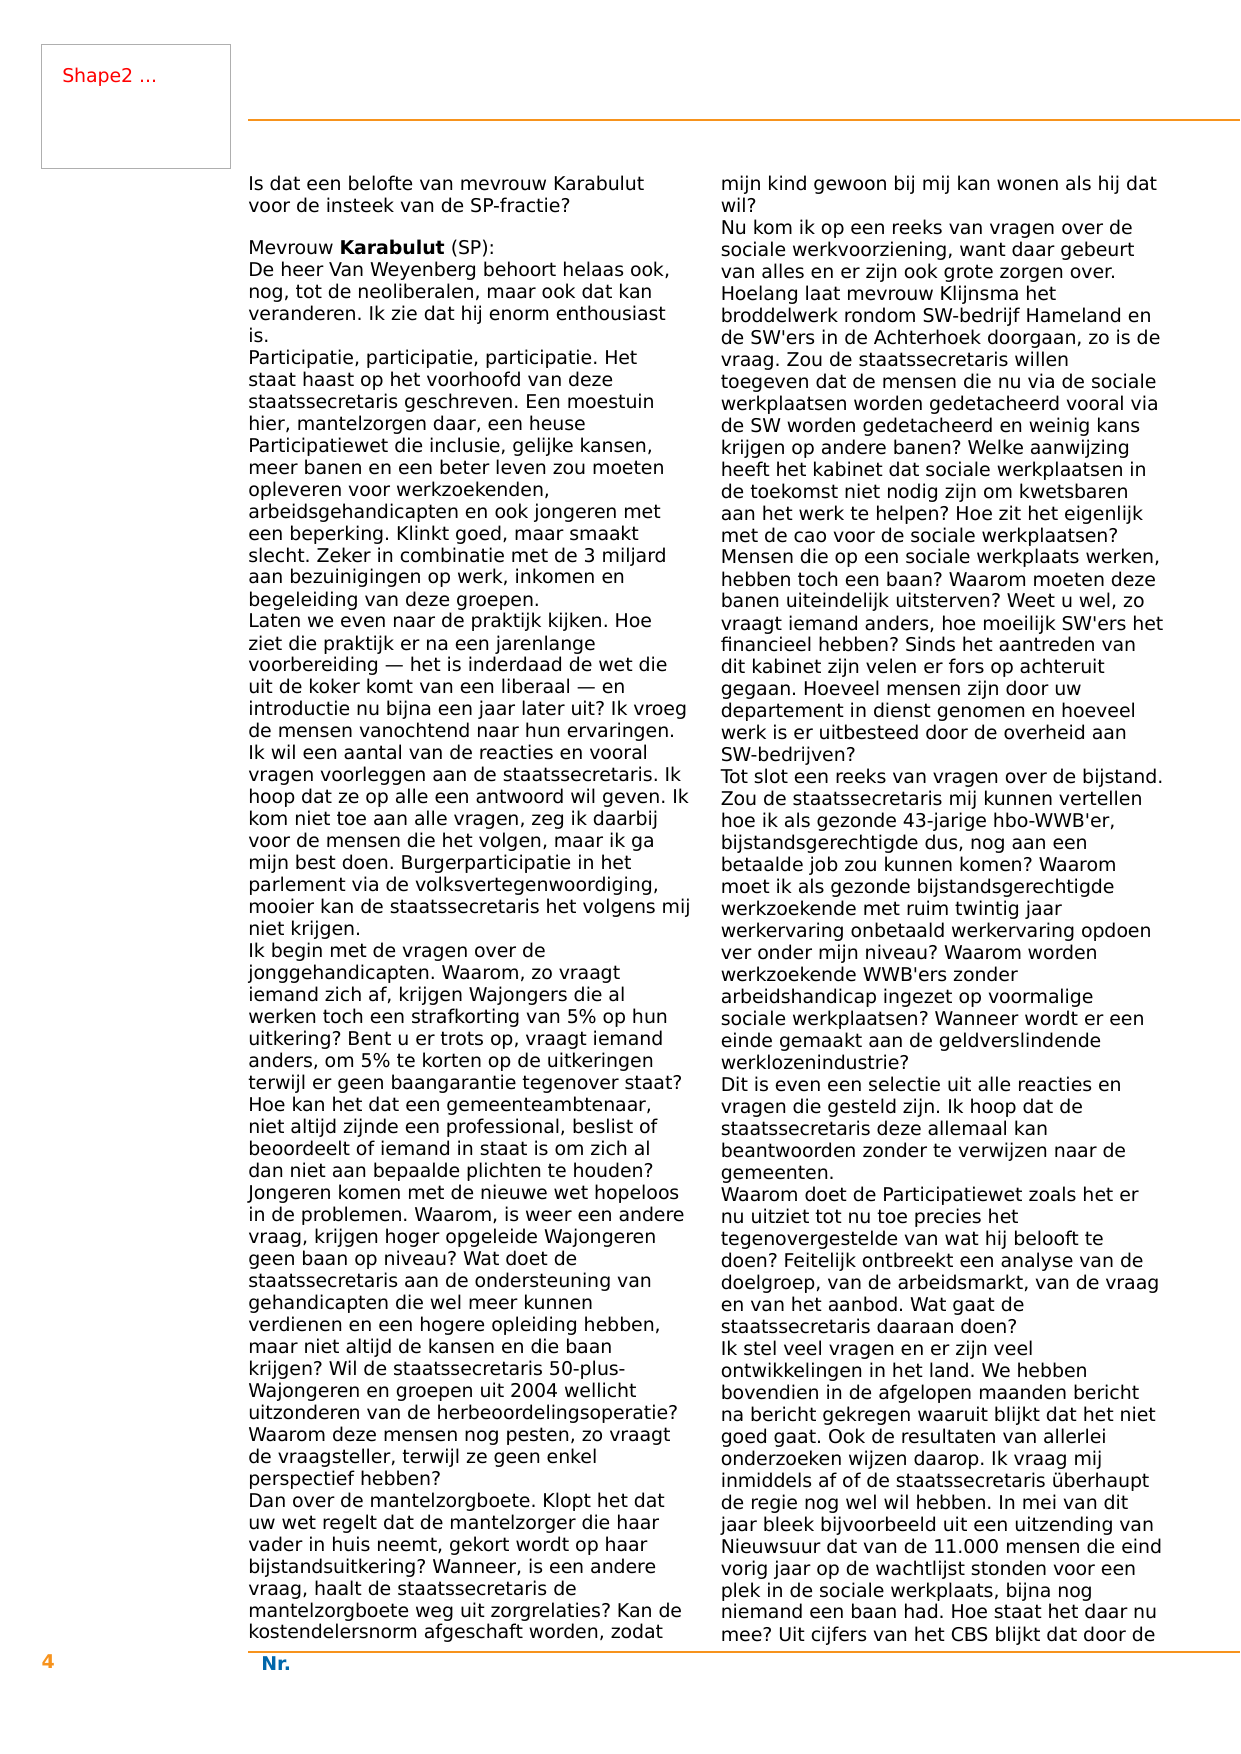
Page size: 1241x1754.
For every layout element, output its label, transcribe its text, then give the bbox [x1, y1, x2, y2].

text Dan over de mantelzorgboete. Klopt het dat uw wet regelt dat de mantelzorger die haar vader in huis neemt, gekort wordt op haar bijstandsuitkering? Wanneer, is een andere vraag, haalt de staatssecretaris de mantelzorgboete weg uit zorgrelaties? Kan de kostendelersnorm afgeschaft worden, zodat [248, 1489, 691, 1643]
text Tot slot een reeks van vragen over de bijstand. Zou de staatssecretaris mij kunnen vertellen hoe ik als gezonde 43-jarige hbo-WWB'er, bijstandsgerechtigde dus, nog aan een betaalde job zou kunnen komen? Waarom moet ik als gezonde bijstandsgerechtigde werkzoekende met ruim twintig jaar werkervaring onbetaald werkervaring opdoen ver onder mijn niveau? Waarom worden werkzoekende WWB'ers zonder arbeidshandicap ingezet op voormalige sociale werkplaatsen? Wanneer wordt er een einde gemaakt aan de geldverslindende werklozenindustrie? [721, 766, 1163, 1074]
text Is dat een belofte van mevrouw Karabulut voor de insteek van de SP-fractie? [248, 173, 691, 217]
text Nu kom ik op een reeks van vragen over de sociale werkvoorziening, want daar gebeurt van alles en er zijn ook grote zorgen over. Hoelang laat mevrouw Klijnsma het broddelwerk rondom SW-bedrijf Hameland en de SW'ers in de Achterhoek doorgaan, zo is de vraag. Zou de staatssecretaris willen toegeven dat de mensen die nu via de sociale werkplaatsen worden gedetacheerd vooral via de SW worden gedetacheerd en weinig kans krijgen op andere banen? Welke aanwijzing heeft het kabinet dat sociale werkplaatsen in de toekomst niet nodig zijn om kwetsbaren aan het werk te helpen? Hoe zit het eigenlijk met de cao voor de sociale werkplaatsen? Mensen die op een sociale werkplaats werken, hebben toch een baan? Waarom moeten deze banen uiteindelijk uitsterven? Weet u wel, zo vraagt iemand anders, hoe moeilijk SW'ers het financieel hebben? Sinds het aantreden van dit kabinet zijn velen er fors op achteruit gegaan. Hoeveel mensen zijn door uw departement in dienst genomen en hoeveel werk is er uitbesteed door de overheid aan SW-bedrijven? [721, 217, 1163, 766]
text De heer Van Weyenberg behoort helaas ook, nog, tot de neoliberalen, maar ook dat kan veranderen. Ik zie dat hij enorm enthousiast is. [248, 259, 691, 347]
text Laten we even naar de praktijk kijken. Hoe ziet die praktijk er na een jarenlange voorbereiding — het is inderdaad de wet die uit de koker komt van een liberaal — en introductie nu bijna een jaar later uit? Ik vroeg de mensen vanochtend naar hun ervaringen. Ik wil een aantal van de reacties en vooral vragen voorleggen aan de staatssecretaris. Ik hoop dat ze op alle een antwoord wil geven. Ik kom niet toe aan alle vragen, zeg ik daarbij voor de mensen die het volgen, maar ik ga mijn best doen. Burgerparticipatie in het parlement via de volksvertegenwoordiging, mooier kan de staatssecretaris het volgens mij niet krijgen. [248, 610, 691, 940]
text Ik stel veel vragen en er zijn veel ontwikkelingen in het land. We hebben bovendien in de afgelopen maanden bericht na bericht gekregen waaruit blijkt dat het niet goed gaat. Ook de resultaten van allerlei onderzoeken wijzen daarop. Ik vraag mij inmiddels af of de staatssecretaris überhaupt de regie nog wel wil hebben. In mei van dit jaar bleek bijvoorbeeld uit een uitzending van Nieuwsuur dat van de 11.000 mensen die eind vorig jaar op de wachtlijst stonden voor een plek in de sociale werkplaats, bijna nog niemand een baan had. Hoe staat het daar nu mee? Uit cijfers van het CBS blijkt dat door de [721, 1338, 1163, 1645]
text Waarom doet de Participatiewet zoals het er nu uitziet tot nu toe precies het tegenovergestelde van wat hij belooft te doen? Feitelijk ontbreekt een analyse van de doelgroep, van de arbeidsmarkt, van de vraag en van het aanbod. Wat gaat de staatssecretaris daaraan doen? [721, 1184, 1163, 1338]
text Dit is even een selectie uit alle reacties en vragen die gesteld zijn. Ik hoop dat de staatssecretaris deze allemaal kan beantwoorden zonder te verwijzen naar de gemeenten. [721, 1074, 1163, 1184]
text Mevrouw Karabulut (SP): [248, 237, 691, 259]
text Ik begin met de vragen over de jonggehandicapten. Waarom, zo vraagt iemand zich af, krijgen Wajongers die al werken toch een strafkorting van 5% op hun uitkering? Bent u er trots op, vraagt iemand anders, om 5% te korten op de uitkeringen terwijl er geen baangarantie tegenover staat? Hoe kan het dat een gemeenteambtenaar, niet altijd zijnde een professional, beslist of beoordeelt of iemand in staat is om zich al dan niet aan bepaalde plichten te houden? Jongeren komen met de nieuwe wet hopeloos in de problemen. Waarom, is weer een andere vraag, krijgen hoger opgeleide Wajongeren geen baan op niveau? Wat doet de staatssecretaris aan de ondersteuning van gehandicapten die wel meer kunnen verdienen en een hogere opleiding hebben, maar niet altijd de kansen en die baan krijgen? Wil de staatssecretaris 50-plus-Wajongeren en groepen uit 2004 wellicht uitzonderen van de herbeoordelingsoperatie? Waarom deze mensen nog pesten, zo vraagt de vraagsteller, terwijl ze geen enkel perspectief hebben? [248, 940, 691, 1489]
text Participatie, participatie, participatie. Het staat haast op het voorhoofd van deze staatssecretaris geschreven. Een moestuin hier, mantelzorgen daar, een heuse Participatiewet die inclusie, gelijke kansen, meer banen en een beter leven zou moeten opleveren voor werkzoekenden, arbeidsgehandicapten en ook jongeren met een beperking. Klinkt goed, maar smaakt slecht. Zeker in combinatie met de 3 miljard aan bezuinigingen op werk, inkomen en begeleiding van deze groepen. [248, 347, 691, 610]
text mijn kind gewoon bij mij kan wonen als hij dat wil? [721, 173, 1163, 217]
